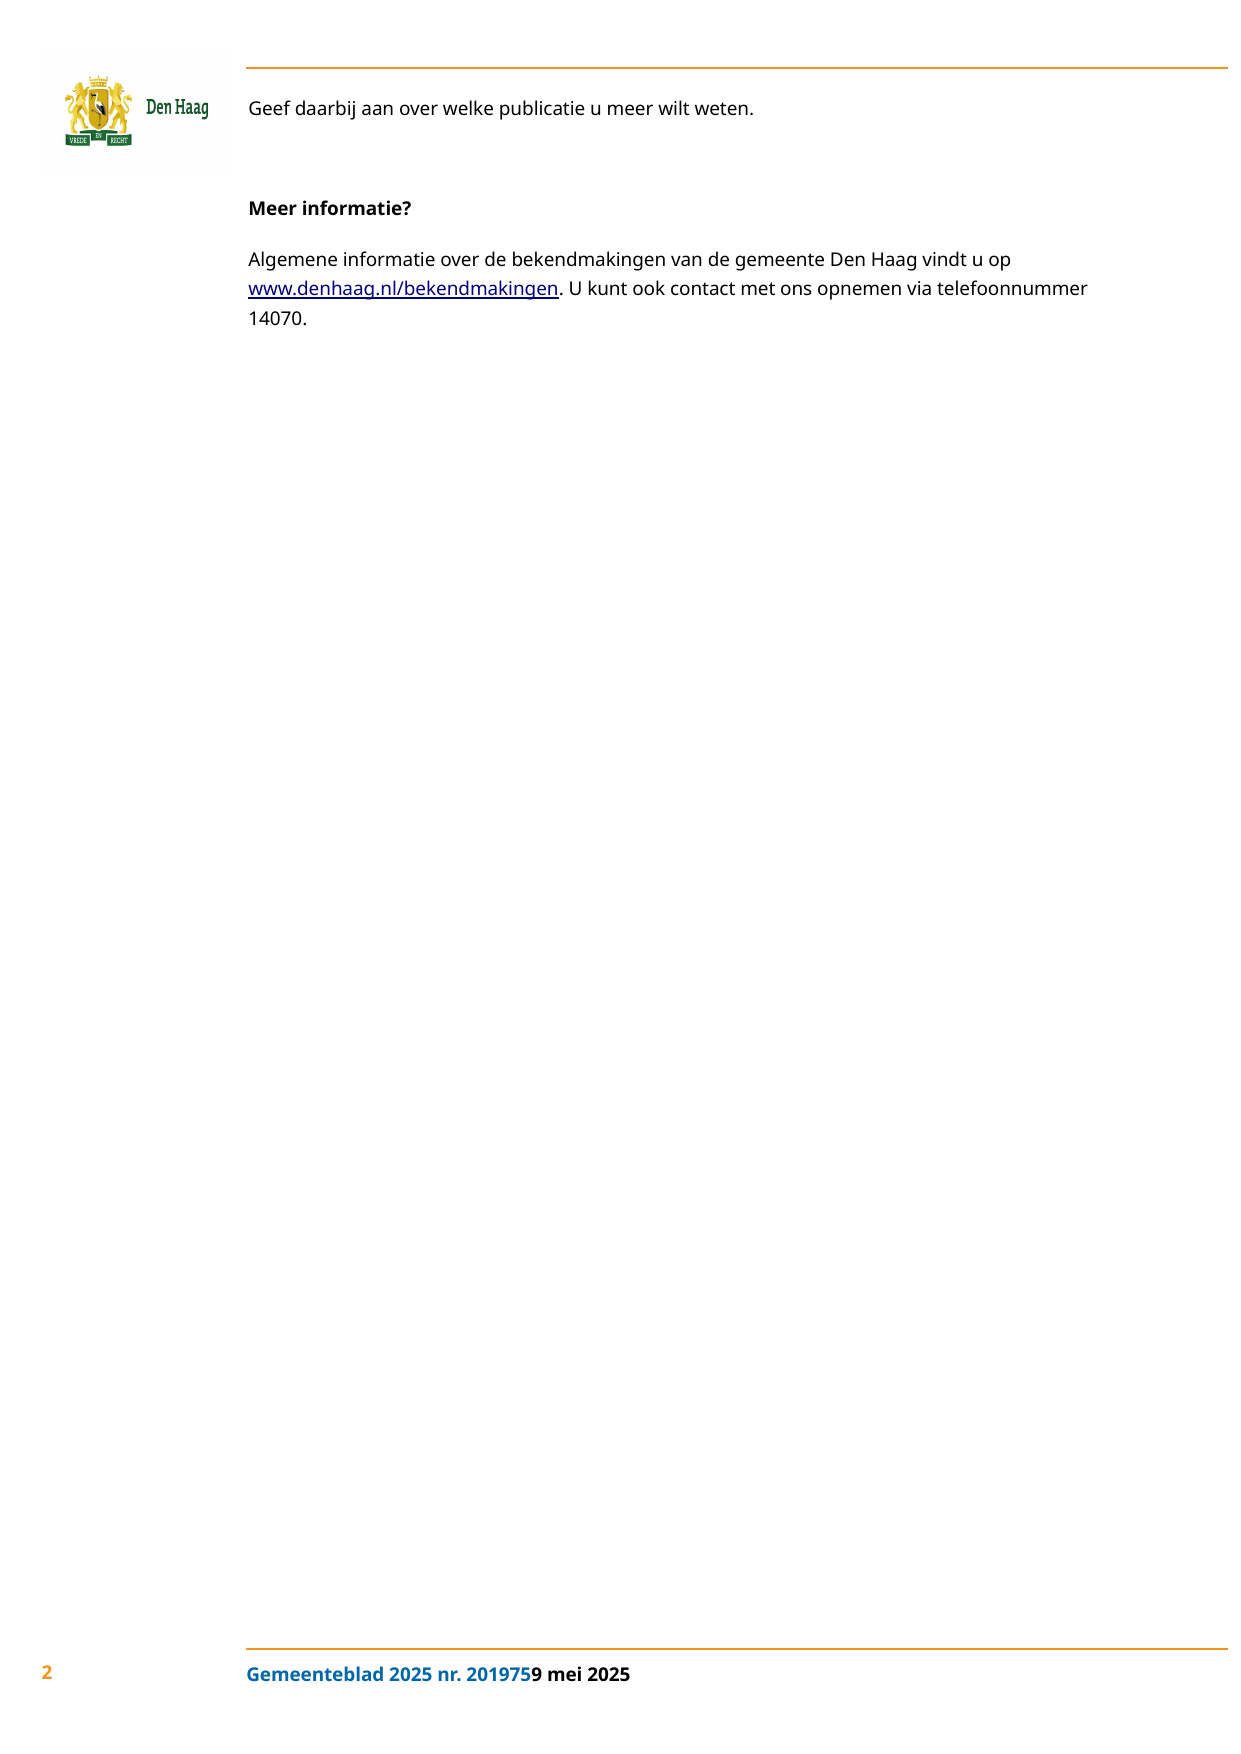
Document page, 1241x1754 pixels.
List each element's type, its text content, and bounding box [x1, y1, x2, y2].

text Meer informatie? [248, 196, 1152, 221]
text Geef daarbij aan over welke publicatie u meer wilt weten. [248, 95, 1152, 121]
picture [41, 47, 231, 172]
text Algemene informatie over de bekendmakingen van de gemeente Den Haag vindt u op www.denhaag.nl/bekendmakingen. U kunt ook contact met ons opnemen via telefoonnummer 14070. [248, 246, 1152, 331]
